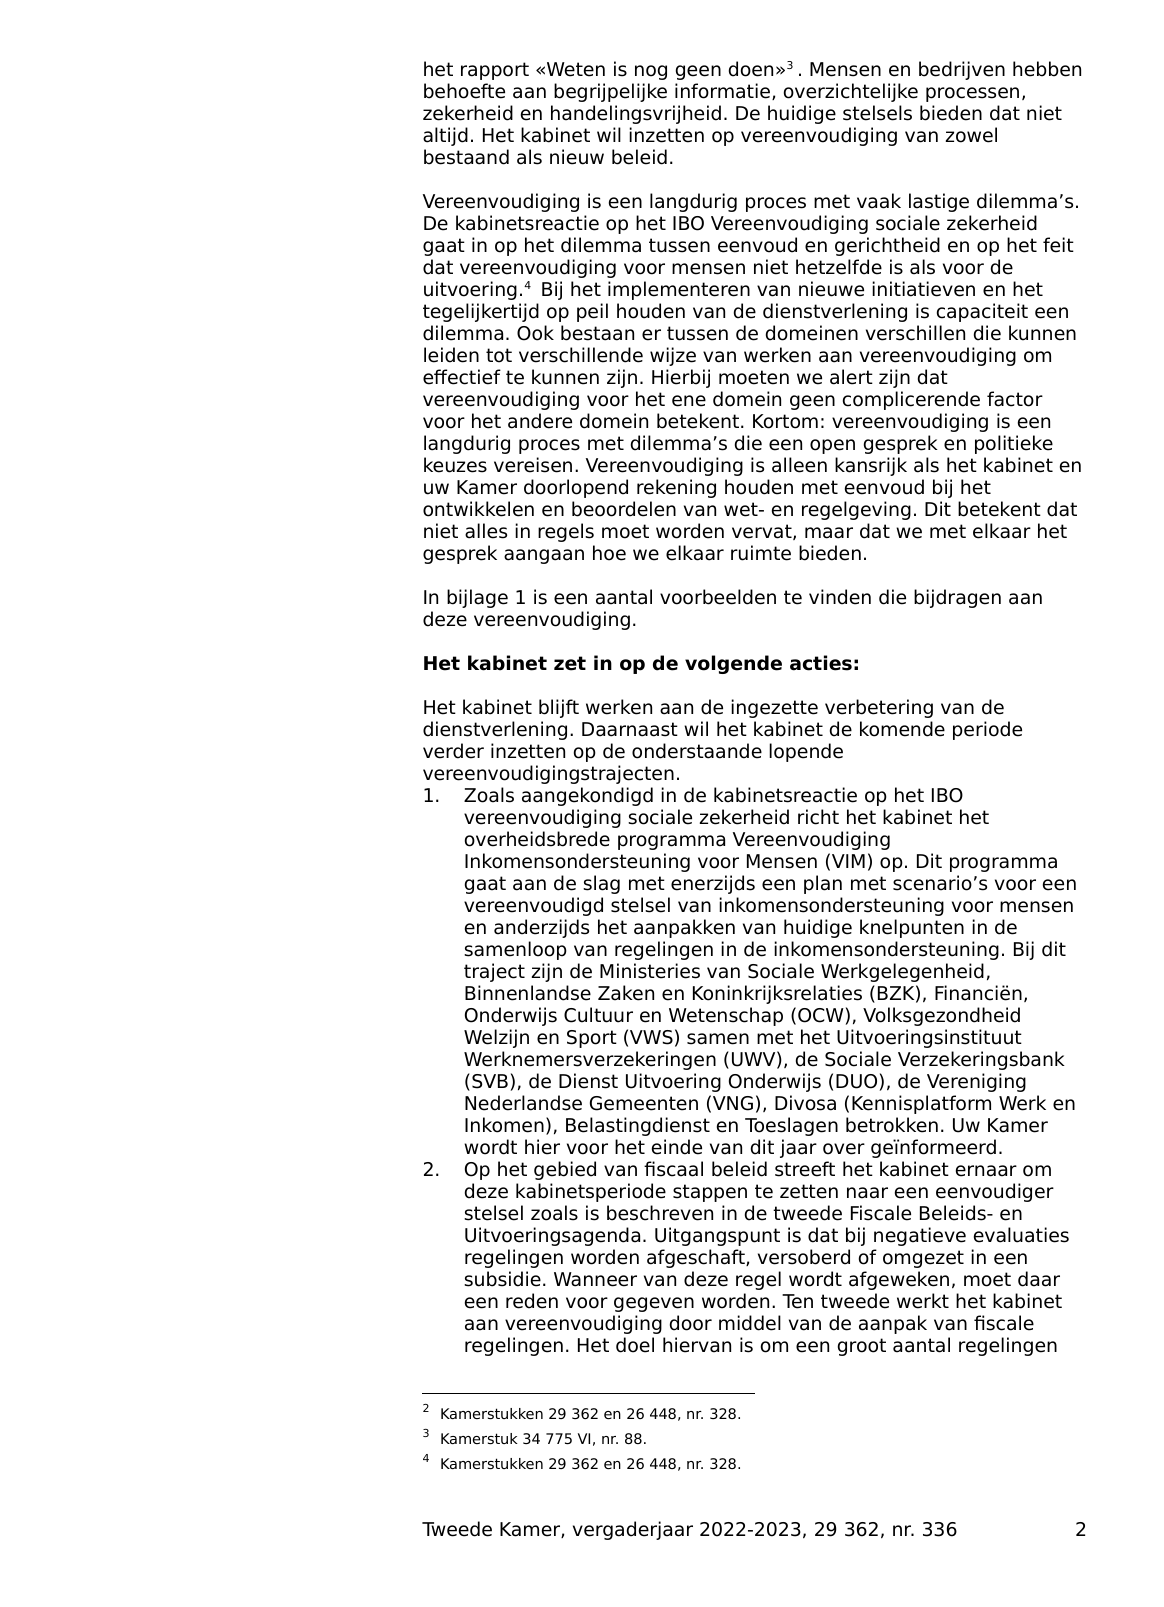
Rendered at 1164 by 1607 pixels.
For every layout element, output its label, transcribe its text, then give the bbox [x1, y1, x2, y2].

subtitle Het kabinet zet in op de volgende acties: [422, 653, 1087, 675]
text 2. Op het gebied van fiscaal beleid streeft het kabinet ernaar om deze kabinetsperiode stappen te zetten naar een eenvoudiger stelsel zoals is beschreven in de tweede Fiscale Beleids- en Uitvoeringsagenda. Uitgangspunt is dat bij negatieve evaluaties regelingen worden afgeschaft, versoberd of omgezet in een subsidie. Wanneer van deze regel wordt afgeweken, moet daar een reden voor gegeven worden. Ten tweede werkt het kabinet aan vereenvoudiging door middel van de aanpak van fiscale regelingen. Het doel hiervan is om een groot aantal regelingen [422, 1159, 1087, 1357]
text 1. Zoals aangekondigd in de kabinetsreactie op het IBO vereenvoudiging sociale zekerheid richt het kabinet het overheidsbrede programma Vereenvoudiging Inkomensondersteuning voor Mensen (VIM) op. Dit programma gaat aan de slag met enerzijds een plan met scenario’s voor een vereenvoudigd stelsel van inkomensondersteuning voor mensen en anderzijds het aanpakken van huidige knelpunten in de samenloop van regelingen in de inkomensondersteuning. Bij dit traject zijn de Ministeries van Sociale Werkgelegenheid, Binnenlandse Zaken en Koninkrijksrelaties (BZK), Financiën, Onderwijs Cultuur en Wetenschap (OCW), Volksgezondheid Welzijn en Sport (VWS) samen met het Uitvoeringsinstituut Werknemersverzekeringen (UWV), de Sociale Verzekeringsbank (SVB), de Dienst Uitvoering Onderwijs (DUO), de Vereniging Nederlandse Gemeenten (VNG), Divosa (Kennisplatform Werk en Inkomen), Belastingdienst en Toeslagen betrokken. Uw Kamer wordt hier voor het einde van dit jaar over geïnformeerd. [422, 785, 1087, 1159]
text Kamerstuk 34 775 VI, nr. 88. [422, 1427, 1087, 1449]
text Kamerstukken 29 362 en 26 448, nr. 328. [422, 1452, 1087, 1474]
text het rapport «Weten is nog geen doen». Mensen en bedrijven hebben behoefte aan begrijpelijke informatie, overzichtelijke processen, zekerheid en handelingsvrijheid. De huidige stelsels bieden dat niet altijd. Het kabinet wil inzetten op vereenvoudiging van zowel bestaand als nieuw beleid. [422, 59, 1087, 169]
text Kamerstukken 29 362 en 26 448, nr. 328. [422, 1402, 1087, 1424]
text In bijlage 1 is een aantal voorbeelden te vinden die bijdragen aan deze vereenvoudiging. [422, 587, 1087, 631]
text Vereenvoudiging is een langdurig proces met vaak lastige dilemma’s. De kabinetsreactie op het IBO Vereenvoudiging sociale zekerheid gaat in op het dilemma tussen eenvoud en gerichtheid en op het feit dat vereenvoudiging voor mensen niet hetzelfde is als voor de uitvoering. Bij het implementeren van nieuwe initiatieven en het tegelijkertijd op peil houden van de dienstverlening is capaciteit een dilemma. Ook bestaan er tussen de domeinen verschillen die kunnen leiden tot verschillende wijze van werken aan vereenvoudiging om effectief te kunnen zijn. Hierbij moeten we alert zijn dat vereenvoudiging voor het ene domein geen complicerende factor voor het andere domein betekent. Kortom: vereenvoudiging is een langdurig proces met dilemma’s die een open gesprek en politieke keuzes vereisen. Vereenvoudiging is alleen kansrijk als het kabinet en uw Kamer doorlopend rekening houden met eenvoud bij het ontwikkelen en beoordelen van wet- en regelgeving. Dit betekent dat niet alles in regels moet worden vervat, maar dat we met elkaar het gesprek aangaan hoe we elkaar ruimte bieden. [422, 191, 1087, 565]
text Het kabinet blijft werken aan de ingezette verbetering van de dienstverlening. Daarnaast wil het kabinet de komende periode verder inzetten op de onderstaande lopende vereenvoudigingstrajecten. [422, 697, 1087, 785]
